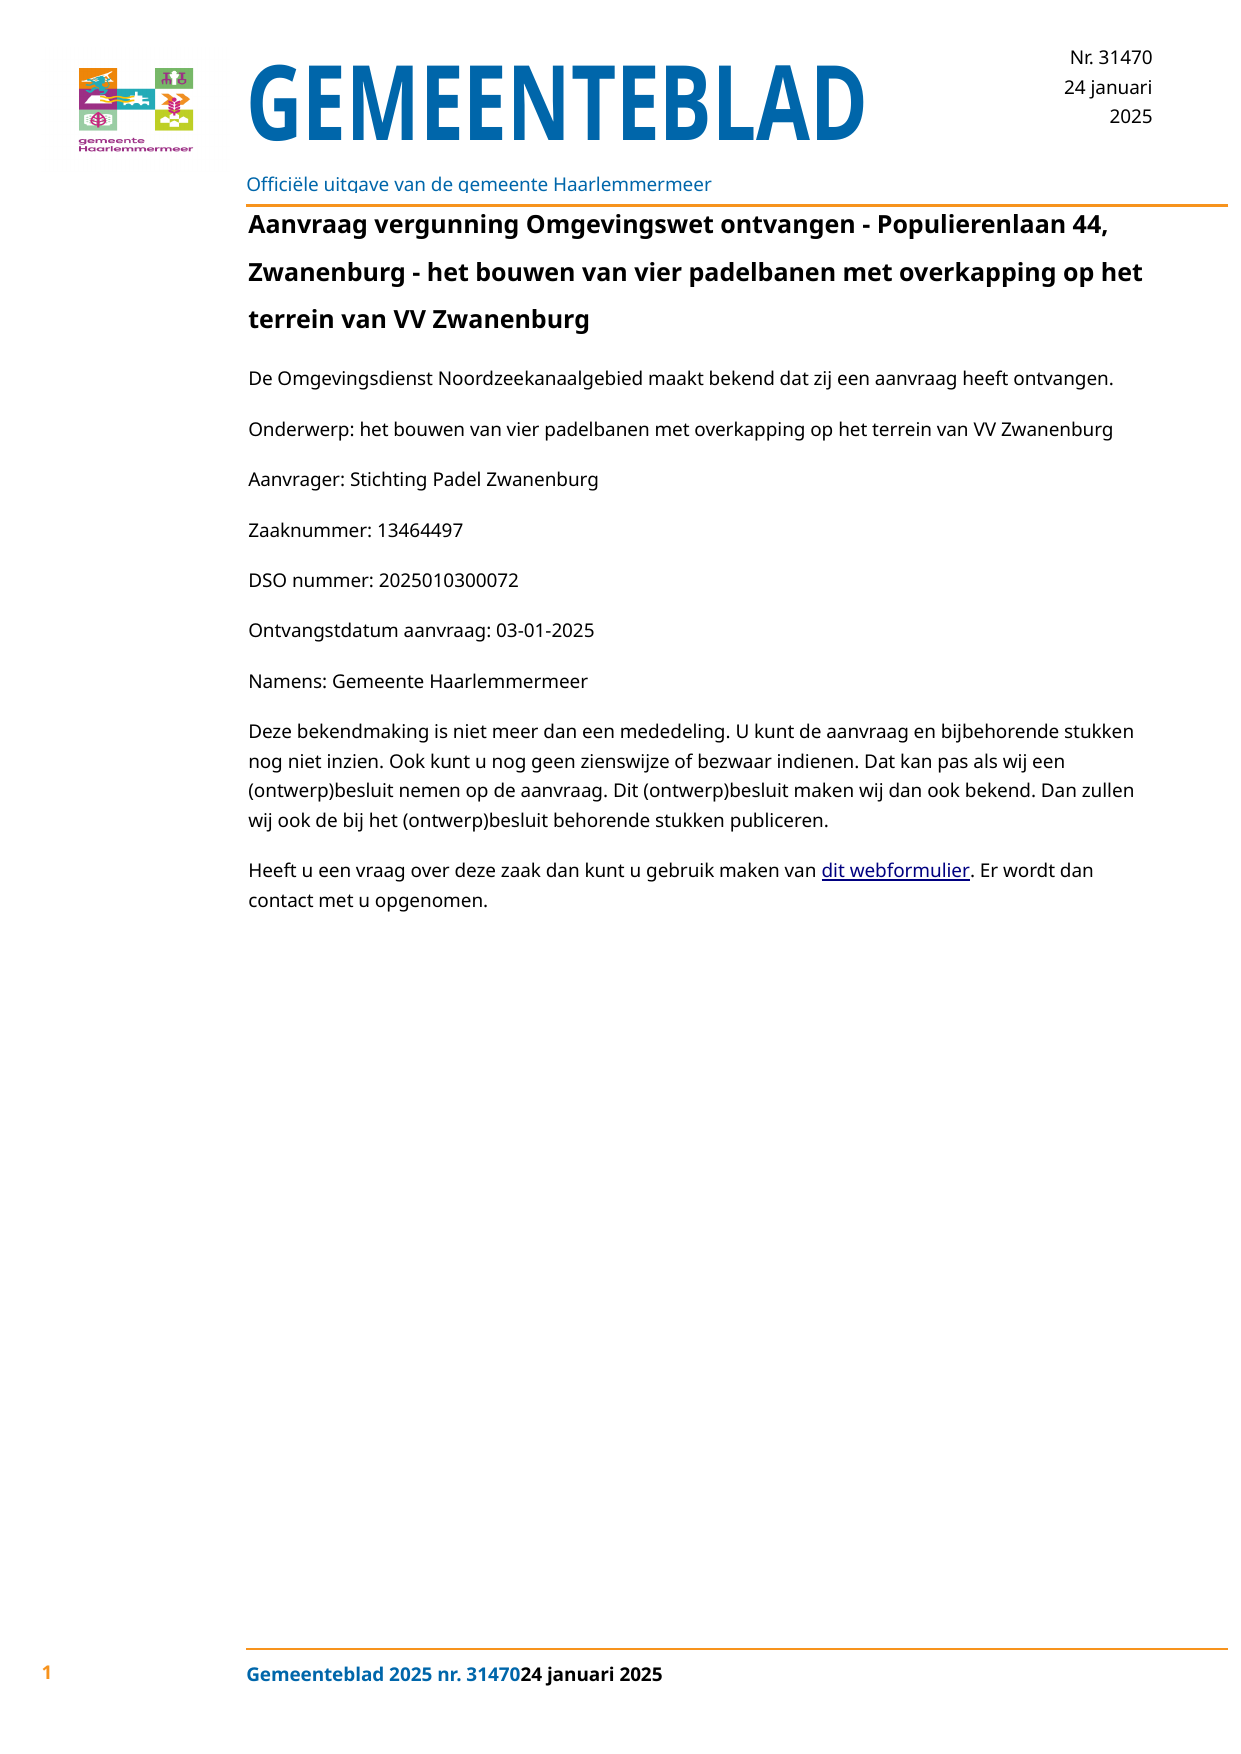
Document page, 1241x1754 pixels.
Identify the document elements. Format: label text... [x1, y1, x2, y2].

text Zaaknummer: 13464497 [248, 517, 1152, 542]
text Onderwerp: het bouwen van vier padelbanen met overkapping op het terrein van VV Zwanenburg [248, 416, 1152, 442]
text Aanvraag vergunning Omgevingswet ontvangen - Populierenlaan 44, Zwanenburg - het bouwen van vier padelbanen met overkapping op het terrein van VV Zwanenburg [248, 207, 1152, 336]
text De Omgevingsdienst Noordzeekanaalgebied maakt bekend dat zij een aanvraag heeft ontvangen. [248, 366, 1152, 391]
text DSO nummer: 2025010300072 [248, 567, 1152, 593]
text Ontvangstdatum aanvraag: 03-01-2025 [248, 618, 1152, 643]
text Namens: Gemeente Haarlemmermeer [248, 668, 1152, 694]
text Deze bekendmaking is niet meer dan een mededeling. U kunt de aanvraag en bijbehorende stukken nog niet inzien. Ook kunt u nog geen zienswijze of bezwaar indienen. Dat kan pas als wij een (ontwerp)besluit nemen op de aanvraag. Dit (ontwerp)besluit maken wij dan ook bekend. Dan zullen wij ook de bij het (ontwerp)besluit behorende stukken publiceren. [248, 718, 1152, 833]
picture [41, 47, 231, 172]
text Aanvrager: Stichting Padel Zwanenburg [248, 466, 1152, 492]
text Heeft u een vraag over deze zaak dan kunt u gebruik maken van dit webformulier. Er wordt dan contact met u opgenomen. [248, 858, 1152, 913]
